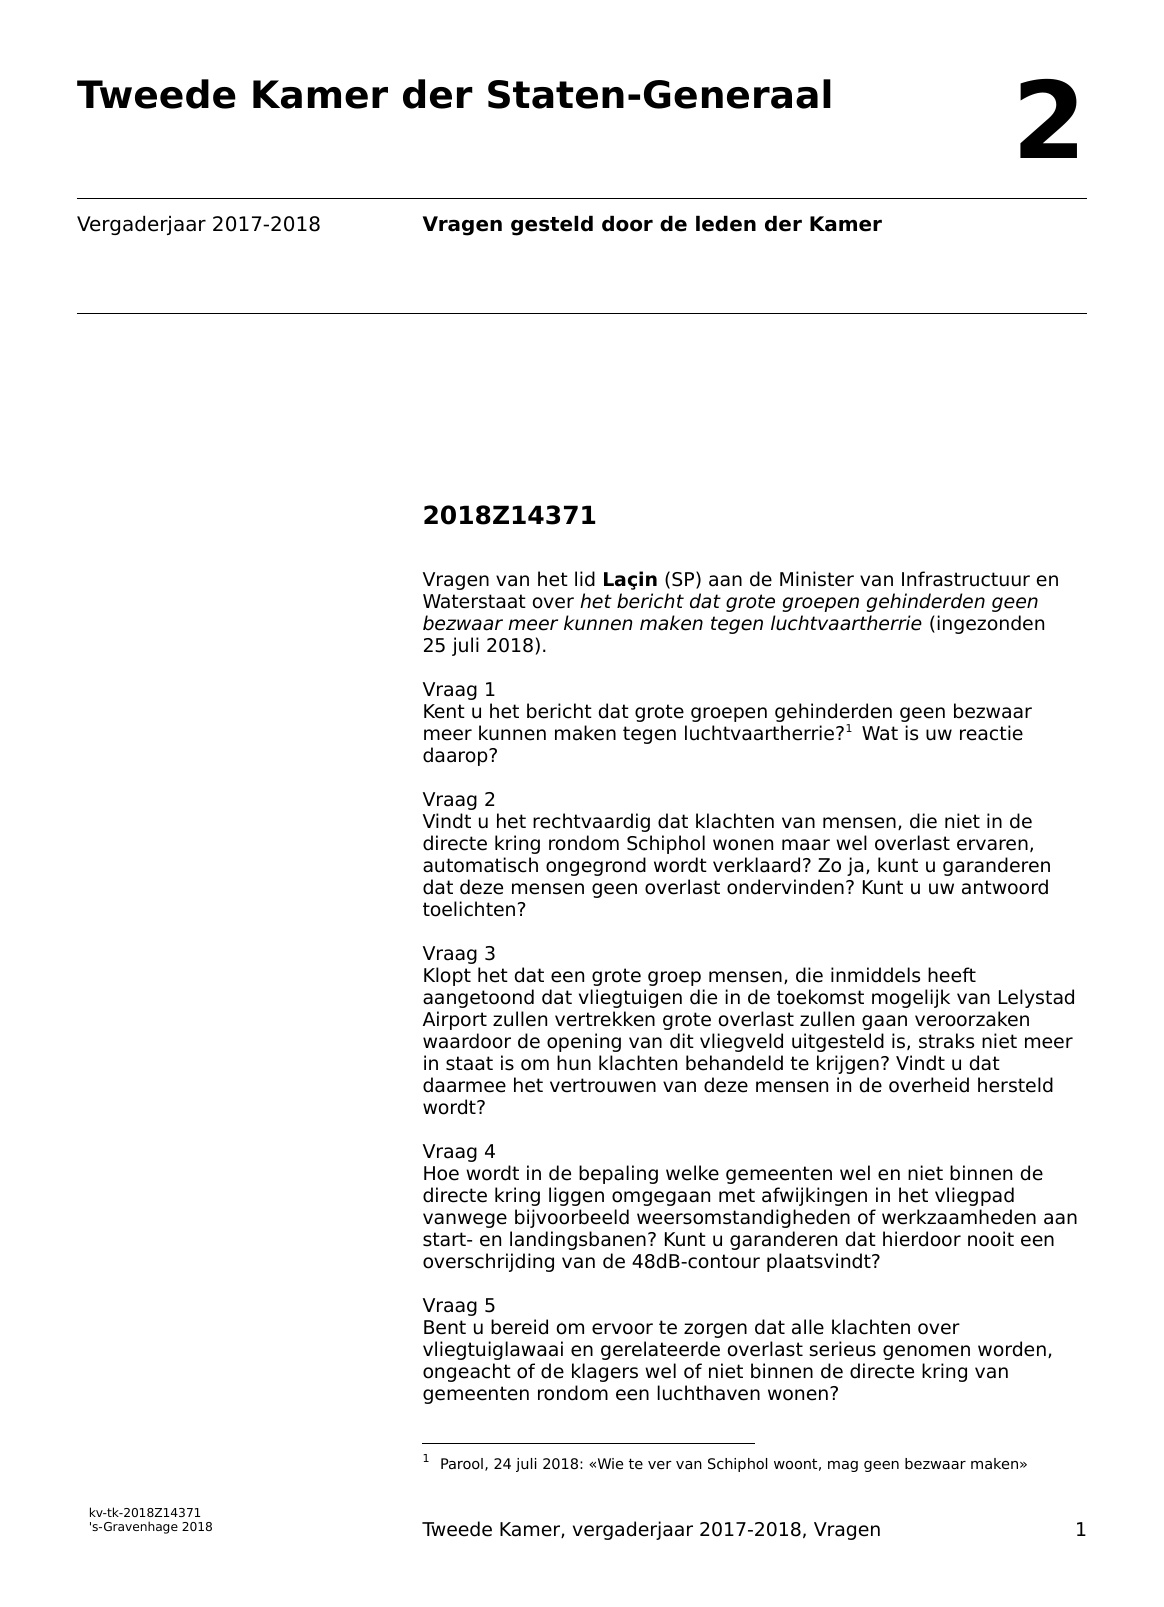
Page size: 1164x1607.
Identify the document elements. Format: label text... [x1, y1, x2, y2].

text Parool, 24 juli 2018: «Wie te ver van Schiphol woont, mag geen bezwaar maken» [422, 1452, 1087, 1474]
text kv-tk-2018Z14371 [88, 1506, 323, 1520]
text Vindt u het rechtvaardig dat klachten van mensen, die niet in de directe kring rondom Schiphol wonen maar wel overlast ervaren, automatisch ongegrond wordt verklaard? Zo ja, kunt u garanderen dat deze mensen geen overlast ondervinden? Kunt u uw antwoord toelichten? [422, 811, 1087, 921]
text Vraag 1 [422, 679, 1087, 701]
table_cell Vergaderjaar 2017-2018 [77, 199, 422, 313]
text 's-Gravenhage 2018 [88, 1520, 323, 1534]
text Vragen van het lid Laçin (SP) aan de Minister van Infrastructuur en Waterstaat over het bericht dat grote groepen gehinderden geen bezwaar meer kunnen maken tegen luchtvaartherrie (ingezonden 25 juli 2018). [422, 569, 1087, 657]
text Klopt het dat een grote groep mensen, die inmiddels heeft aangetoond dat vliegtuigen die in de toekomst mogelijk van Lelystad Airport zullen vertrekken grote overlast zullen gaan veroorzaken waardoor de opening van dit vliegveld uitgesteld is, straks niet meer in staat is om hun klachten behandeld te krijgen? Vindt u dat daarmee het vertrouwen van deze mensen in de overheid hersteld wordt? [422, 965, 1087, 1119]
text Vraag 3 [422, 943, 1087, 965]
text 2018Z14371 [422, 501, 1087, 531]
text Kent u het bericht dat grote groepen gehinderden geen bezwaar meer kunnen maken tegen luchtvaartherrie? Wat is uw reactie daarop? [422, 701, 1087, 767]
text Bent u bereid om ervoor te zorgen dat alle klachten over vliegtuiglawaai en gerelateerde overlast serieus genomen worden, ongeacht of de klagers wel of niet binnen de directe kring van gemeenten rondom een luchthaven wonen? [422, 1317, 1087, 1405]
table_cell Vragen gesteld door de leden der Kamer [422, 199, 1087, 313]
text Hoe wordt in de bepaling welke gemeenten wel en niet binnen de directe kring liggen omgegaan met afwijkingen in het vliegpad vanwege bijvoorbeeld weersomstandigheden of werkzaamheden aan start- en landingsbanen? Kunt u garanderen dat hierdoor nooit een overschrijding van de 48dB-contour plaatsvindt? [422, 1163, 1087, 1273]
text Vraag 4 [422, 1141, 1087, 1163]
table_header Tweede Kamer der Staten-Generaal [77, 59, 886, 198]
text Vraag 5 [422, 1295, 1087, 1317]
text Vraag 2 [422, 789, 1087, 811]
table_header 2 [886, 59, 1087, 198]
